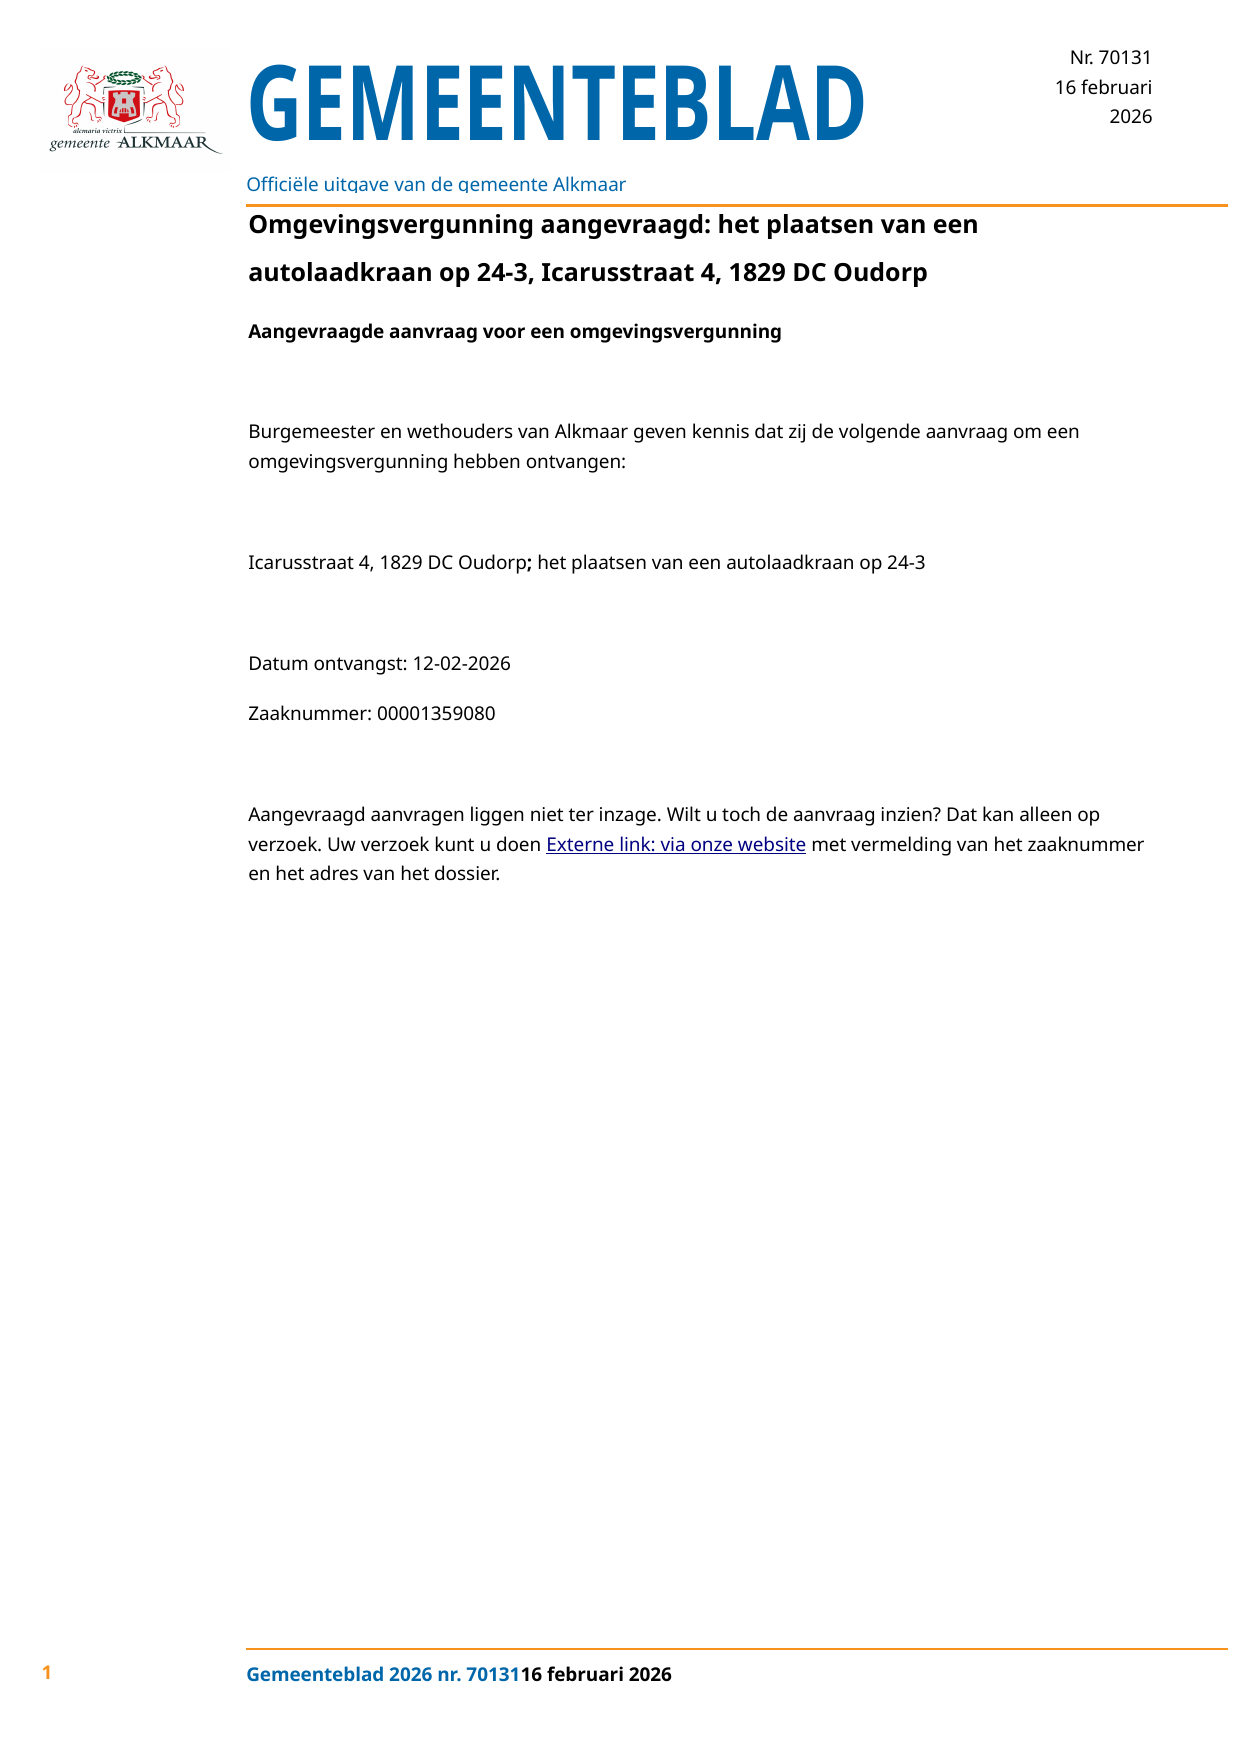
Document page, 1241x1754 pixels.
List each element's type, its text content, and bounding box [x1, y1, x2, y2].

text Datum ontvangst: 12-02-2026 [248, 650, 1152, 676]
text Aangevraagd aanvragen liggen niet ter inzage. Wilt u toch de aanvraag inzien? Dat kan alleen op verzoek. Uw verzoek kunt u doen Externe link: via onze website met vermelding van het zaaknummer en het adres van het dossier. [248, 801, 1152, 886]
text Icarusstraat 4, 1829 DC Oudorp; het plaatsen van een autolaadkraan op 24-3 [248, 549, 1152, 575]
text Burgemeester en wethouders van Alkmaar geven kennis dat zij de volgende aanvraag om een omgevingsvergunning hebben ontvangen: [248, 419, 1152, 474]
picture [41, 47, 231, 172]
text Omgevingsvergunning aangevraagd: het plaatsen van een autolaadkraan op 24-3, Icarusstraat 4, 1829 DC Oudorp [248, 207, 1152, 288]
text Zaaknummer: 00001359080 [248, 700, 1152, 726]
text Aangevraagde aanvraag voor een omgevingsvergunning [248, 318, 1152, 344]
